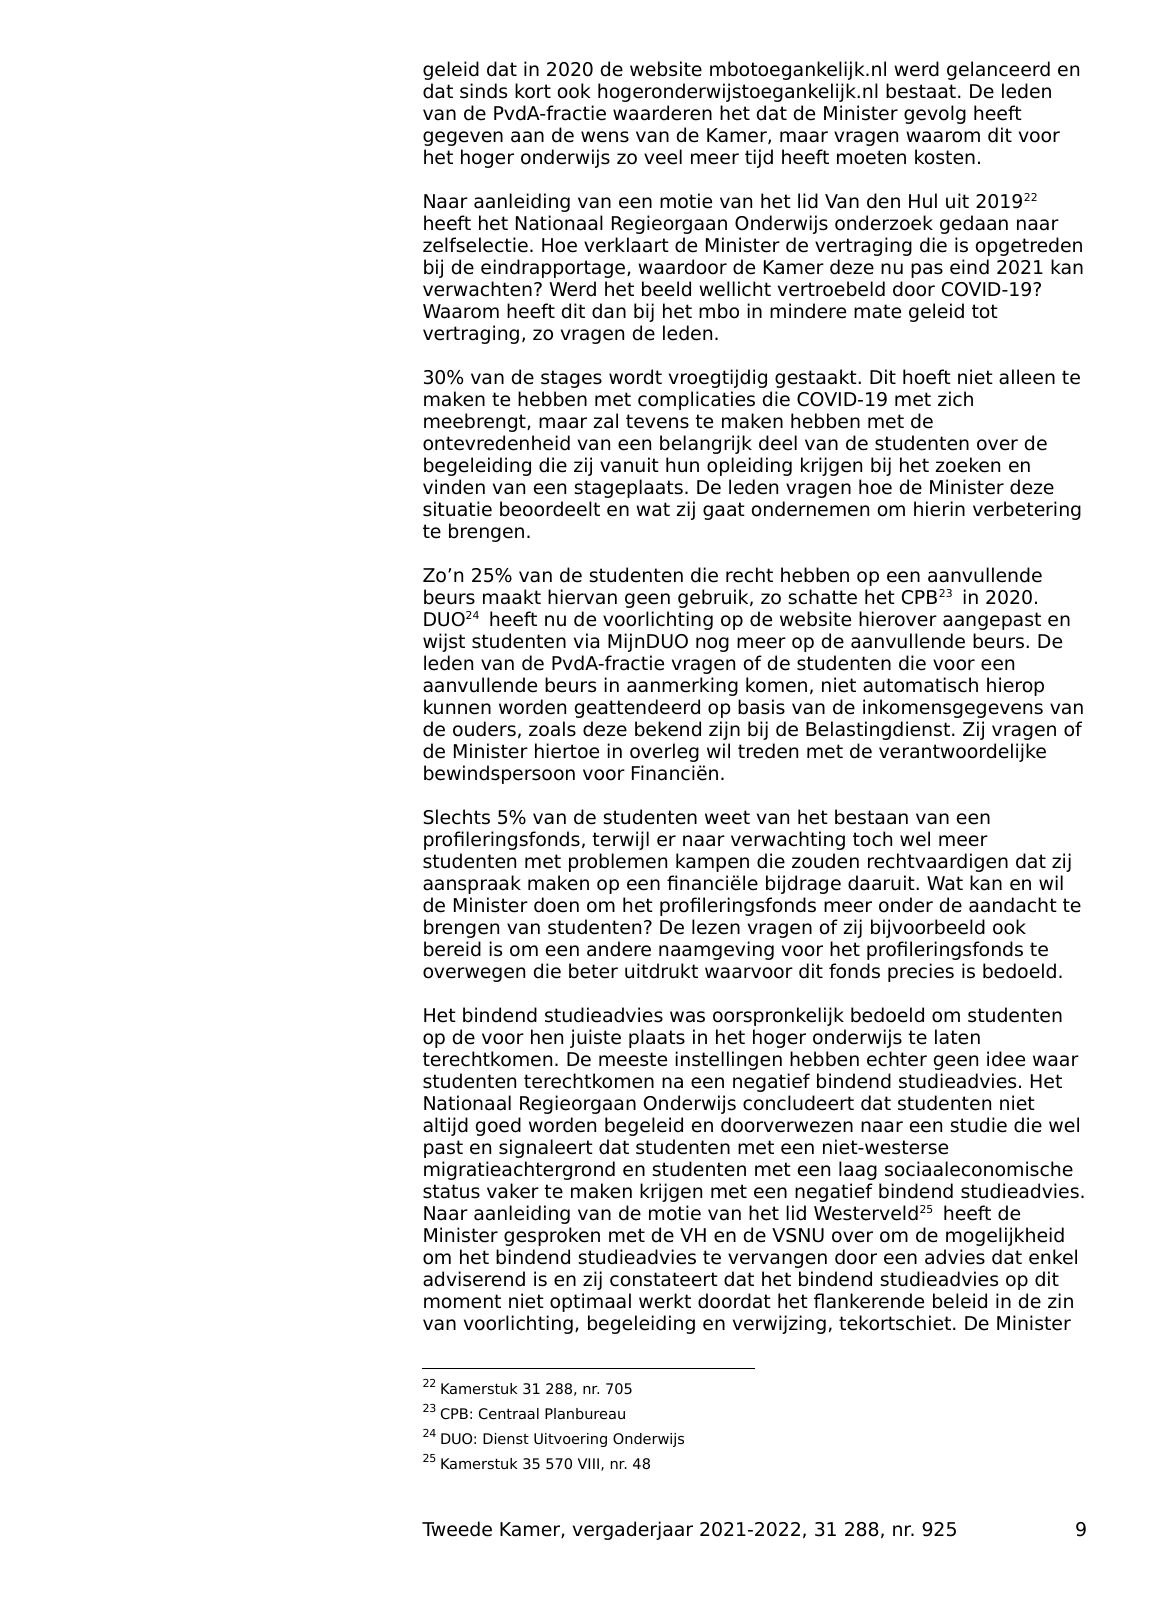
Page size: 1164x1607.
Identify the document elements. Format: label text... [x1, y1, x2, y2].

text Het bindend studieadvies was oorspronkelijk bedoeld om studenten op de voor hen juiste plaats in het hoger onderwijs te laten terechtkomen. De meeste instellingen hebben echter geen idee waar studenten terechtkomen na een negatief bindend studieadvies. Het Nationaal Regieorgaan Onderwijs concludeert dat studenten niet altijd goed worden begeleid en doorverwezen naar een studie die wel past en signaleert dat studenten met een niet-westerse migratieachtergrond en studenten met een laag sociaaleconomische status vaker te maken krijgen met een negatief bindend studieadvies. Naar aanleiding van de motie van het lid Westerveld heeft de Minister gesproken met de VH en de VSNU over om de mogelijkheid om het bindend studieadvies te vervangen door een advies dat enkel adviserend is en zij constateert dat het bindend studieadvies op dit moment niet optimaal werkt doordat het flankerende beleid in de zin van voorlichting, begeleiding en verwijzing, tekortschiet. De Minister [422, 1005, 1087, 1335]
text CPB: Centraal Planbureau [422, 1402, 1087, 1424]
text Kamerstuk 31 288, nr. 705 [422, 1377, 1087, 1399]
text Naar aanleiding van een motie van het lid Van den Hul uit 2019 heeft het Nationaal Regieorgaan Onderwijs onderzoek gedaan naar zelfselectie. Hoe verklaart de Minister de vertraging die is opgetreden bij de eindrapportage, waardoor de Kamer deze nu pas eind 2021 kan verwachten? Werd het beeld wellicht vertroebeld door COVID-19? Waarom heeft dit dan bij het mbo in mindere mate geleid tot vertraging, zo vragen de leden. [422, 191, 1087, 345]
text Slechts 5% van de studenten weet van het bestaan van een profileringsfonds, terwijl er naar verwachting toch wel meer studenten met problemen kampen die zouden rechtvaardigen dat zij aanspraak maken op een financiële bijdrage daaruit. Wat kan en wil de Minister doen om het profileringsfonds meer onder de aandacht te brengen van studenten? De lezen vragen of zij bijvoorbeeld ook bereid is om een andere naamgeving voor het profileringsfonds te overwegen die beter uitdrukt waarvoor dit fonds precies is bedoeld. [422, 807, 1087, 983]
text Kamerstuk 35 570 VIII, nr. 48 [422, 1452, 1087, 1474]
text Zo’n 25% van de studenten die recht hebben op een aanvullende beurs maakt hiervan geen gebruik, zo schatte het CPB in 2020. DUO heeft nu de voorlichting op de website hierover aangepast en wijst studenten via MijnDUO nog meer op de aanvullende beurs. De leden van de PvdA-fractie vragen of de studenten die voor een aanvullende beurs in aanmerking komen, niet automatisch hierop kunnen worden geattendeerd op basis van de inkomensgegevens van de ouders, zoals deze bekend zijn bij de Belastingdienst. Zij vragen of de Minister hiertoe in overleg wil treden met de verantwoordelijke bewindspersoon voor Financiën. [422, 565, 1087, 785]
text DUO: Dienst Uitvoering Onderwijs [422, 1427, 1087, 1449]
text geleid dat in 2020 de website mbotoegankelijk.nl werd gelanceerd en dat sinds kort ook hogeronderwijstoegankelijk.nl bestaat. De leden van de PvdA-fractie waarderen het dat de Minister gevolg heeft gegeven aan de wens van de Kamer, maar vragen waarom dit voor het hoger onderwijs zo veel meer tijd heeft moeten kosten. [422, 59, 1087, 169]
text 30% van de stages wordt vroegtijdig gestaakt. Dit hoeft niet alleen te maken te hebben met complicaties die COVID-19 met zich meebrengt, maar zal tevens te maken hebben met de ontevredenheid van een belangrijk deel van de studenten over de begeleiding die zij vanuit hun opleiding krijgen bij het zoeken en vinden van een stageplaats. De leden vragen hoe de Minister deze situatie beoordeelt en wat zij gaat ondernemen om hierin verbetering te brengen. [422, 367, 1087, 543]
